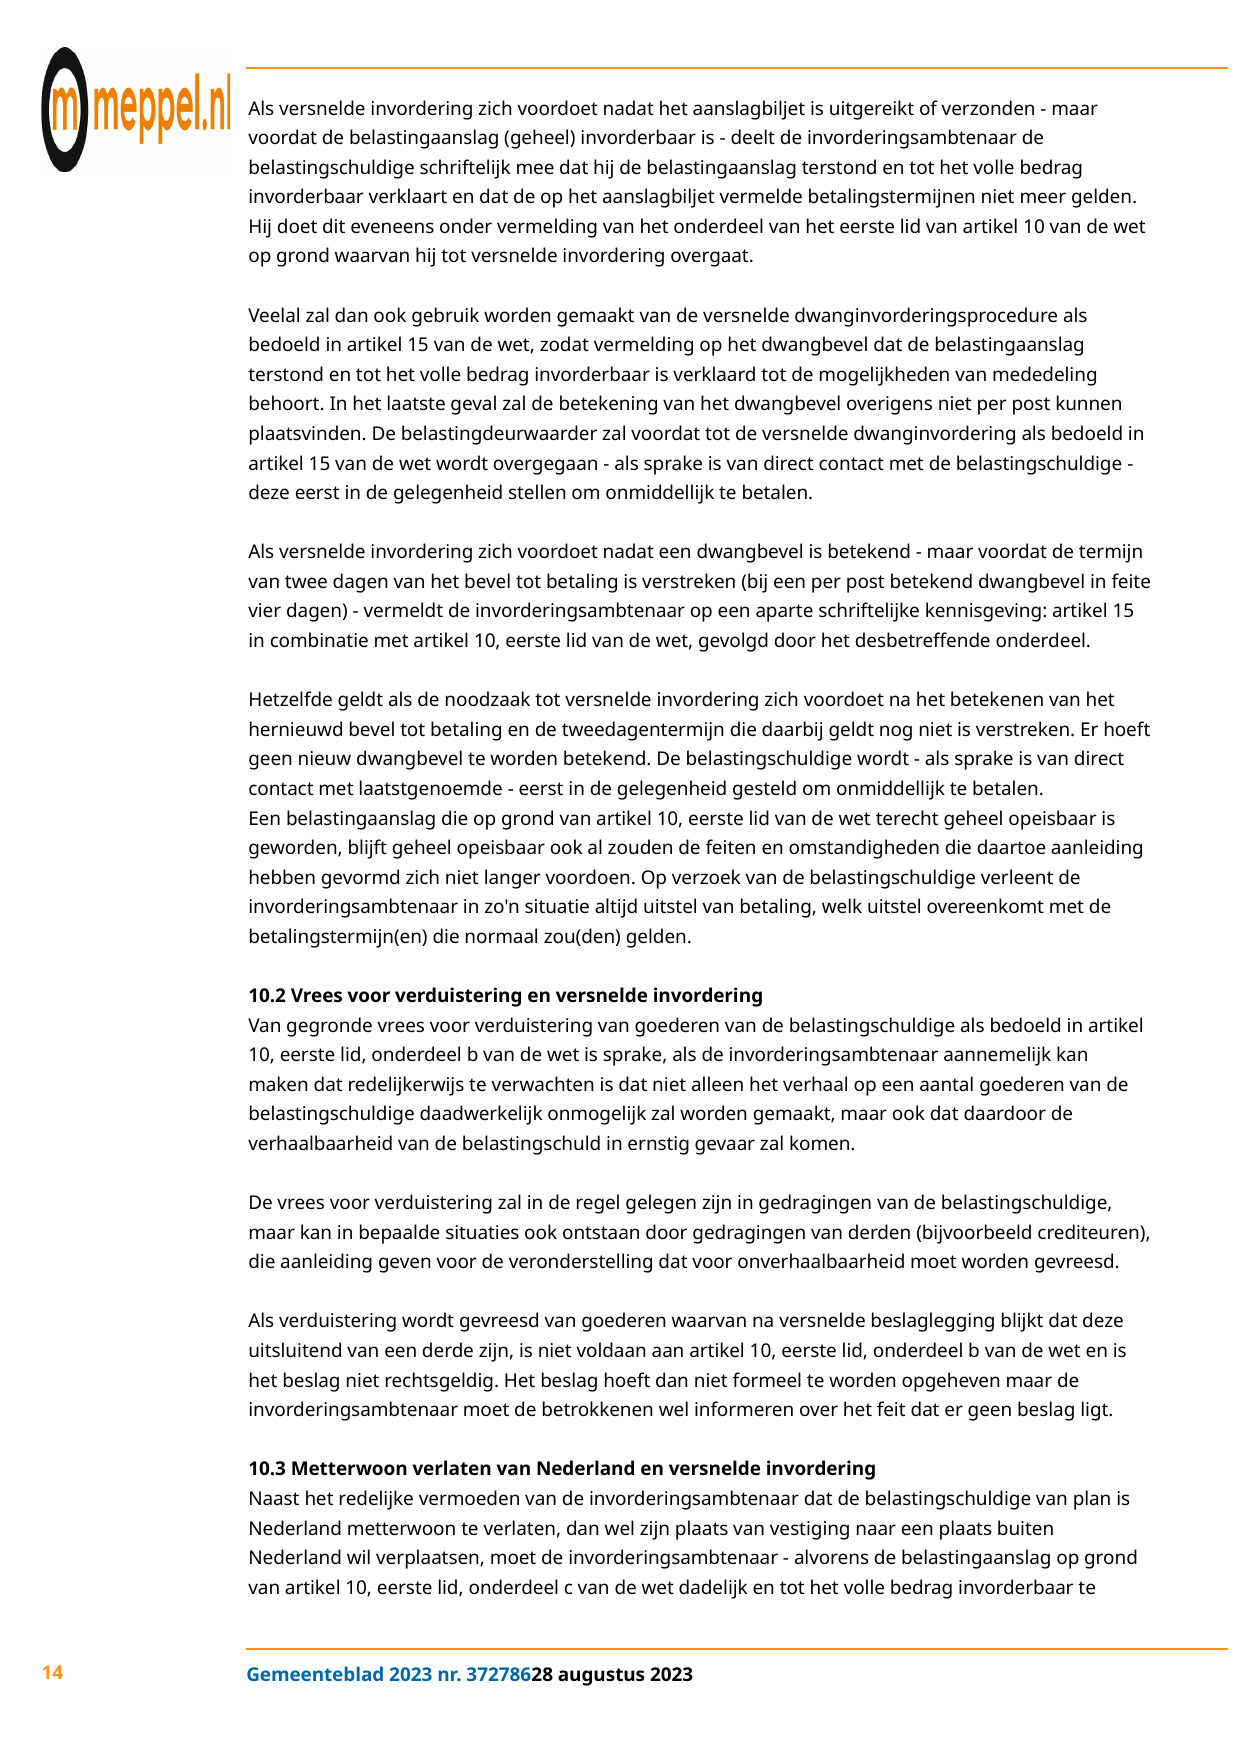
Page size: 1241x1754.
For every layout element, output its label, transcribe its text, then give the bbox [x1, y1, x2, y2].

text Van gegronde vrees voor verduistering van goederen van de belastingschuldige als bedoeld in artikel 10, eerste lid, onderdeel b van de wet is sprake, als de invorderingsambtenaar aannemelijk kan maken dat redelijkerwijs te verwachten is dat niet alleen het verhaal op een aantal goederen van de belastingschuldige daadwerkelijk onmogelijk zal worden gemaakt, maar ook dat daardoor de verhaalbaarheid van de belastingschuld in ernstig gevaar zal komen. [248, 1012, 1152, 1156]
text De vrees voor verduistering zal in de regel gelegen zijn in gedragingen van de belastingschuldige, maar kan in bepaalde situaties ook ontstaan door gedragingen van derden (bijvoorbeeld crediteuren), die aanleiding geven voor de veronderstelling dat voor onverhaalbaarheid moet worden gevreesd. [248, 1189, 1152, 1274]
text Een belastingaanslag die op grond van artikel 10, eerste lid van de wet terecht geheel opeisbaar is geworden, blijft geheel opeisbaar ook al zouden de feiten en omstandigheden die daartoe aanleiding hebben gevormd zich niet langer voordoen. Op verzoek van de belastingschuldige verleent de invorderingsambtenaar in zo'n situatie altijd uitstel van betaling, welk uitstel overeenkomt met de betalingstermijn(en) die normaal zou(den) gelden. [248, 805, 1152, 949]
text Als versnelde invordering zich voordoet nadat het aanslagbiljet is uitgereikt of verzonden - maar voordat de belastingaanslag (geheel) invorderbaar is - deelt de invorderingsambtenaar de belastingschuldige schriftelijk mee dat hij de belastingaanslag terstond en tot het volle bedrag invorderbaar verklaart en dat de op het aanslagbiljet vermelde betalingstermijnen niet meer gelden. Hij doet dit eveneens onder vermelding van het onderdeel van het eerste lid van artikel 10 van de wet op grond waarvan hij tot versnelde invordering overgaat. [248, 95, 1152, 268]
text Naast het redelijke vermoeden van de invorderingsambtenaar dat de belastingschuldige van plan is Nederland metterwoon te verlaten, dan wel zijn plaats van vestiging naar een plaats buiten Nederland wil verplaatsen, moet de invorderingsambtenaar - alvorens de belastingaanslag op grond van artikel 10, eerste lid, onderdeel c van de wet dadelijk en tot het volle bedrag invorderbaar te [248, 1485, 1152, 1600]
text Als versnelde invordering zich voordoet nadat een dwangbevel is betekend - maar voordat de termijn van twee dagen van het bevel tot betaling is verstreken (bij een per post betekend dwangbevel in feite vier dagen) - vermeldt de invorderingsambtenaar op een aparte schriftelijke kennisgeving: artikel 15 in combinatie met artikel 10, eerste lid van de wet, gevolgd door het desbetreffende onderdeel. [248, 538, 1152, 653]
text 10.3 Metterwoon verlaten van Nederland en versnelde invordering [248, 1456, 1152, 1481]
picture [41, 47, 231, 172]
text 10.2 Vrees voor verduistering en versnelde invordering [248, 982, 1152, 1008]
text Veelal zal dan ook gebruik worden gemaakt van de versnelde dwanginvorderingsprocedure als bedoeld in artikel 15 van de wet, zodat vermelding op het dwangbevel dat de belastingaanslag terstond en tot het volle bedrag invorderbaar is verklaard tot de mogelijkheden van mededeling behoort. In het laatste geval zal de betekening van het dwangbevel overigens niet per post kunnen plaatsvinden. De belastingdeurwaarder zal voordat tot de versnelde dwanginvordering als bedoeld in artikel 15 van de wet wordt overgegaan - als sprake is van direct contact met de belastingschuldige - deze eerst in de gelegenheid stellen om onmiddellijk te betalen. [248, 302, 1152, 505]
text Hetzelfde geldt als de noodzaak tot versnelde invordering zich voordoet na het betekenen van het hernieuwd bevel tot betaling en de tweedagentermijn die daarbij geldt nog niet is verstreken. Er hoeft geen nieuw dwangbevel te worden betekend. De belastingschuldige wordt - als sprake is van direct contact met laatstgenoemde - eerst in de gelegenheid gesteld om onmiddellijk te betalen. [248, 686, 1152, 801]
text Als verduistering wordt gevreesd van goederen waarvan na versnelde beslaglegging blijkt dat deze uitsluitend van een derde zijn, is niet voldaan aan artikel 10, eerste lid, onderdeel b van de wet en is het beslag niet rechtsgeldig. Het beslag hoeft dan niet formeel te worden opgeheven maar de invorderingsambtenaar moet de betrokkenen wel informeren over het feit dat er geen beslag ligt. [248, 1308, 1152, 1422]
